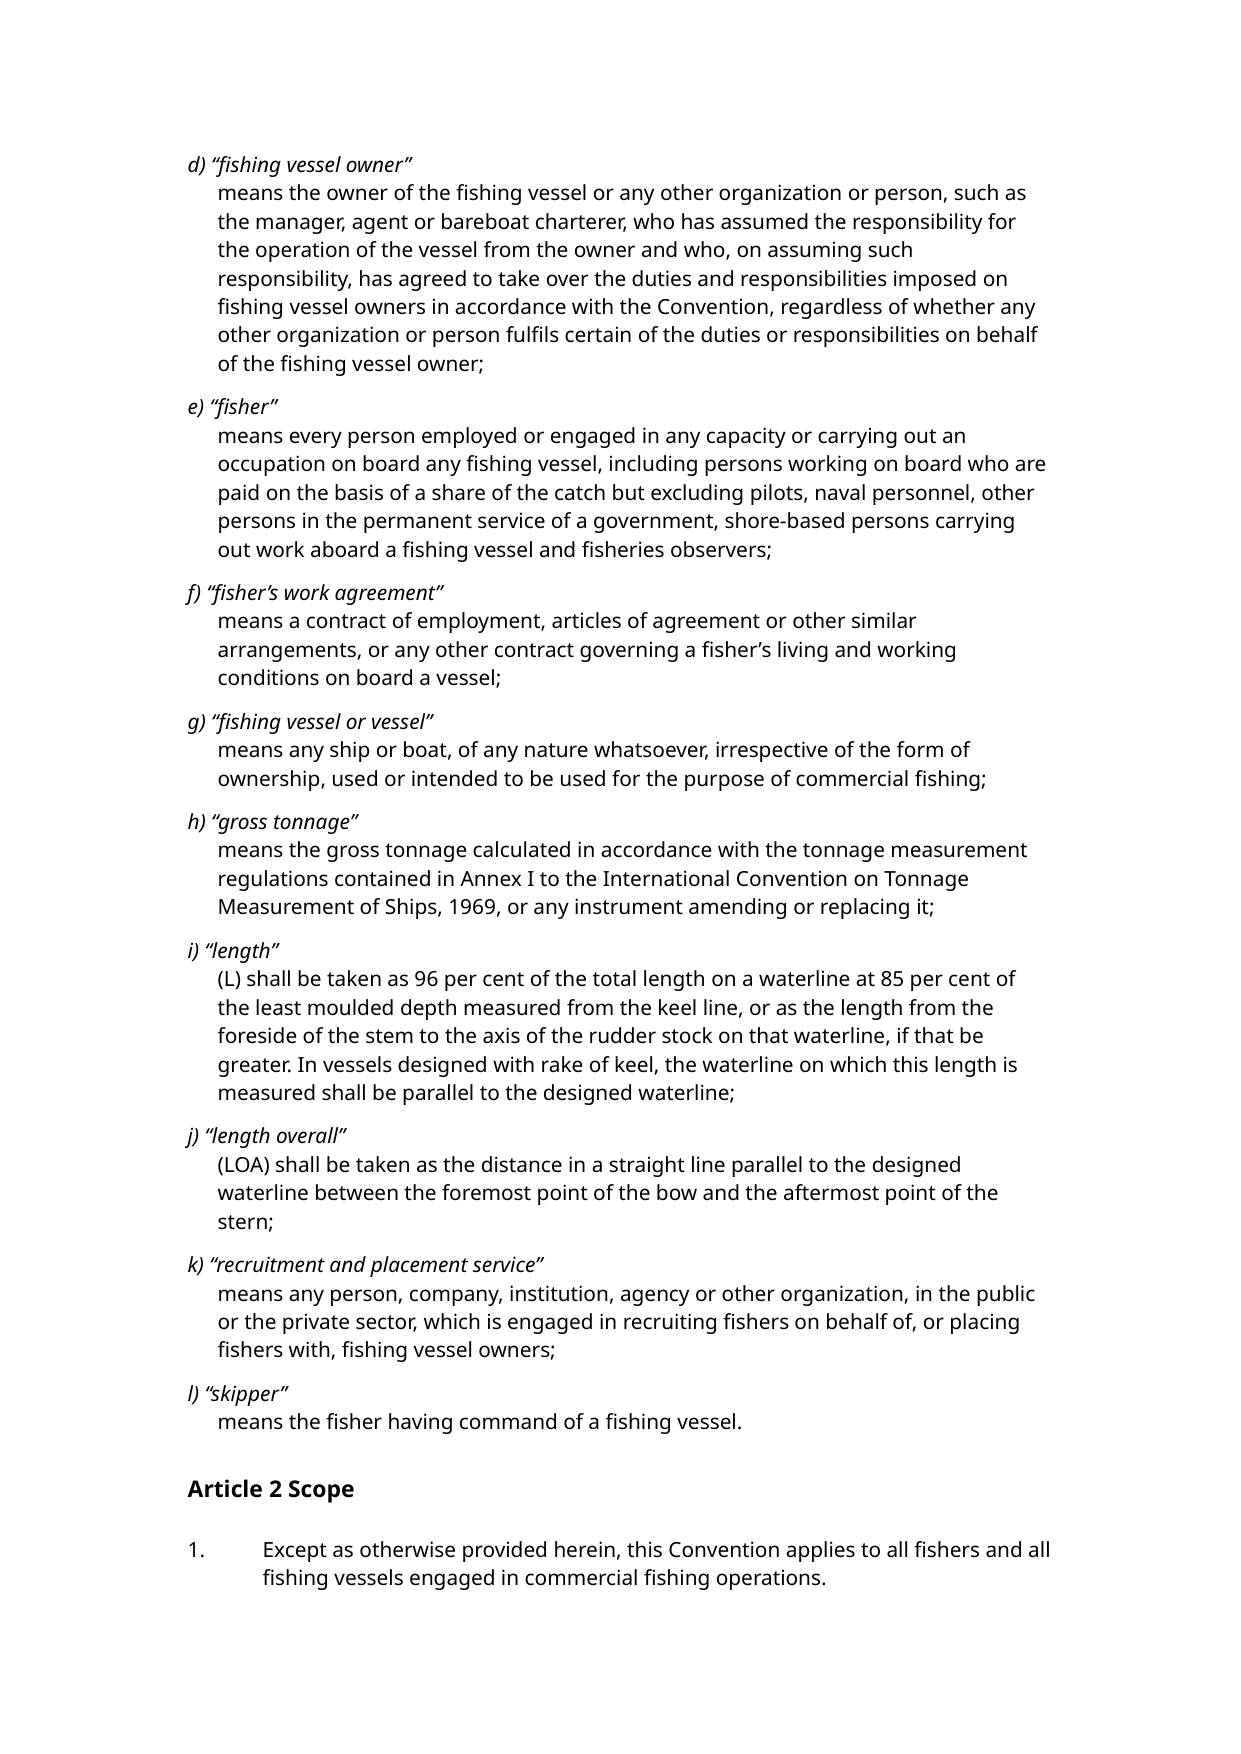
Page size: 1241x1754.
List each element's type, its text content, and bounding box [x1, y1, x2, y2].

text (LOA) shall be taken as the distance in a straight line parallel to the designed waterline between the foremost point of the bow and the aftermost point of the stern; [217, 1150, 1053, 1235]
text e) “fisher” [187, 392, 1053, 421]
text j) “length overall” [187, 1122, 1053, 1150]
text g) “fishing vessel or vessel” [187, 707, 1053, 735]
text means the gross tonnage calculated in accordance with the tonnage measurement regulations contained in Annex I to the International Convention on Tonnage Measurement of Ships, 1969, or any instrument amending or replacing it; [217, 836, 1053, 921]
text means the fisher having command of a fishing vessel. [217, 1407, 1053, 1436]
text means any ship or boat, of any nature whatsoever, irrespective of the form of ownership, used or intended to be used for the purpose of commercial fishing; [217, 735, 1053, 792]
text means every person employed or engaged in any capacity or carrying out an occupation on board any fishing vessel, including persons working on board who are paid on the basis of a share of the catch but excluding pilots, naval personnel, other persons in the permanent service of a government, shore-based persons carrying out work aboard a fishing vessel and fisheries observers; [217, 421, 1053, 563]
subtitle Article 2 Scope [187, 1473, 1053, 1505]
text means a contract of employment, articles of agreement or other similar arrangements, or any other contract governing a fisher’s living and working conditions on board a vessel; [217, 607, 1053, 692]
text i) “length” [187, 936, 1053, 964]
list Except as otherwise provided herein, this Convention applies to all fishers and all fishing vessels engaged in commercial fishing operations. [187, 1535, 1053, 1592]
text k) “recruitment and placement service” [187, 1250, 1053, 1279]
text d) “fishing vessel owner” [187, 150, 1053, 178]
text l) “skipper” [187, 1379, 1053, 1407]
text means any person, company, institution, agency or other organization, in the public or the private sector, which is engaged in recruiting fishers on behalf of, or placing fishers with, fishing vessel owners; [217, 1279, 1053, 1364]
text means the owner of the fishing vessel or any other organization or person, such as the manager, agent or bareboat charterer, who has assumed the responsibility for the operation of the vessel from the owner and who, on assuming such responsibility, has agreed to take over the duties and responsibilities imposed on fishing vessel owners in accordance with the Convention, regardless of whether any other organization or person fulfils certain of the duties or responsibilities on behalf of the fishing vessel owner; [217, 178, 1053, 377]
text (L) shall be taken as 96 per cent of the total length on a waterline at 85 per cent of the least moulded depth measured from the keel line, or as the length from the foreside of the stem to the axis of the rudder stock on that waterline, if that be greater. In vessels designed with rake of keel, the waterline on which this length is measured shall be parallel to the designed waterline; [217, 964, 1053, 1107]
text f) “fisher’s work agreement” [187, 578, 1053, 607]
text h) “gross tonnage” [187, 807, 1053, 836]
